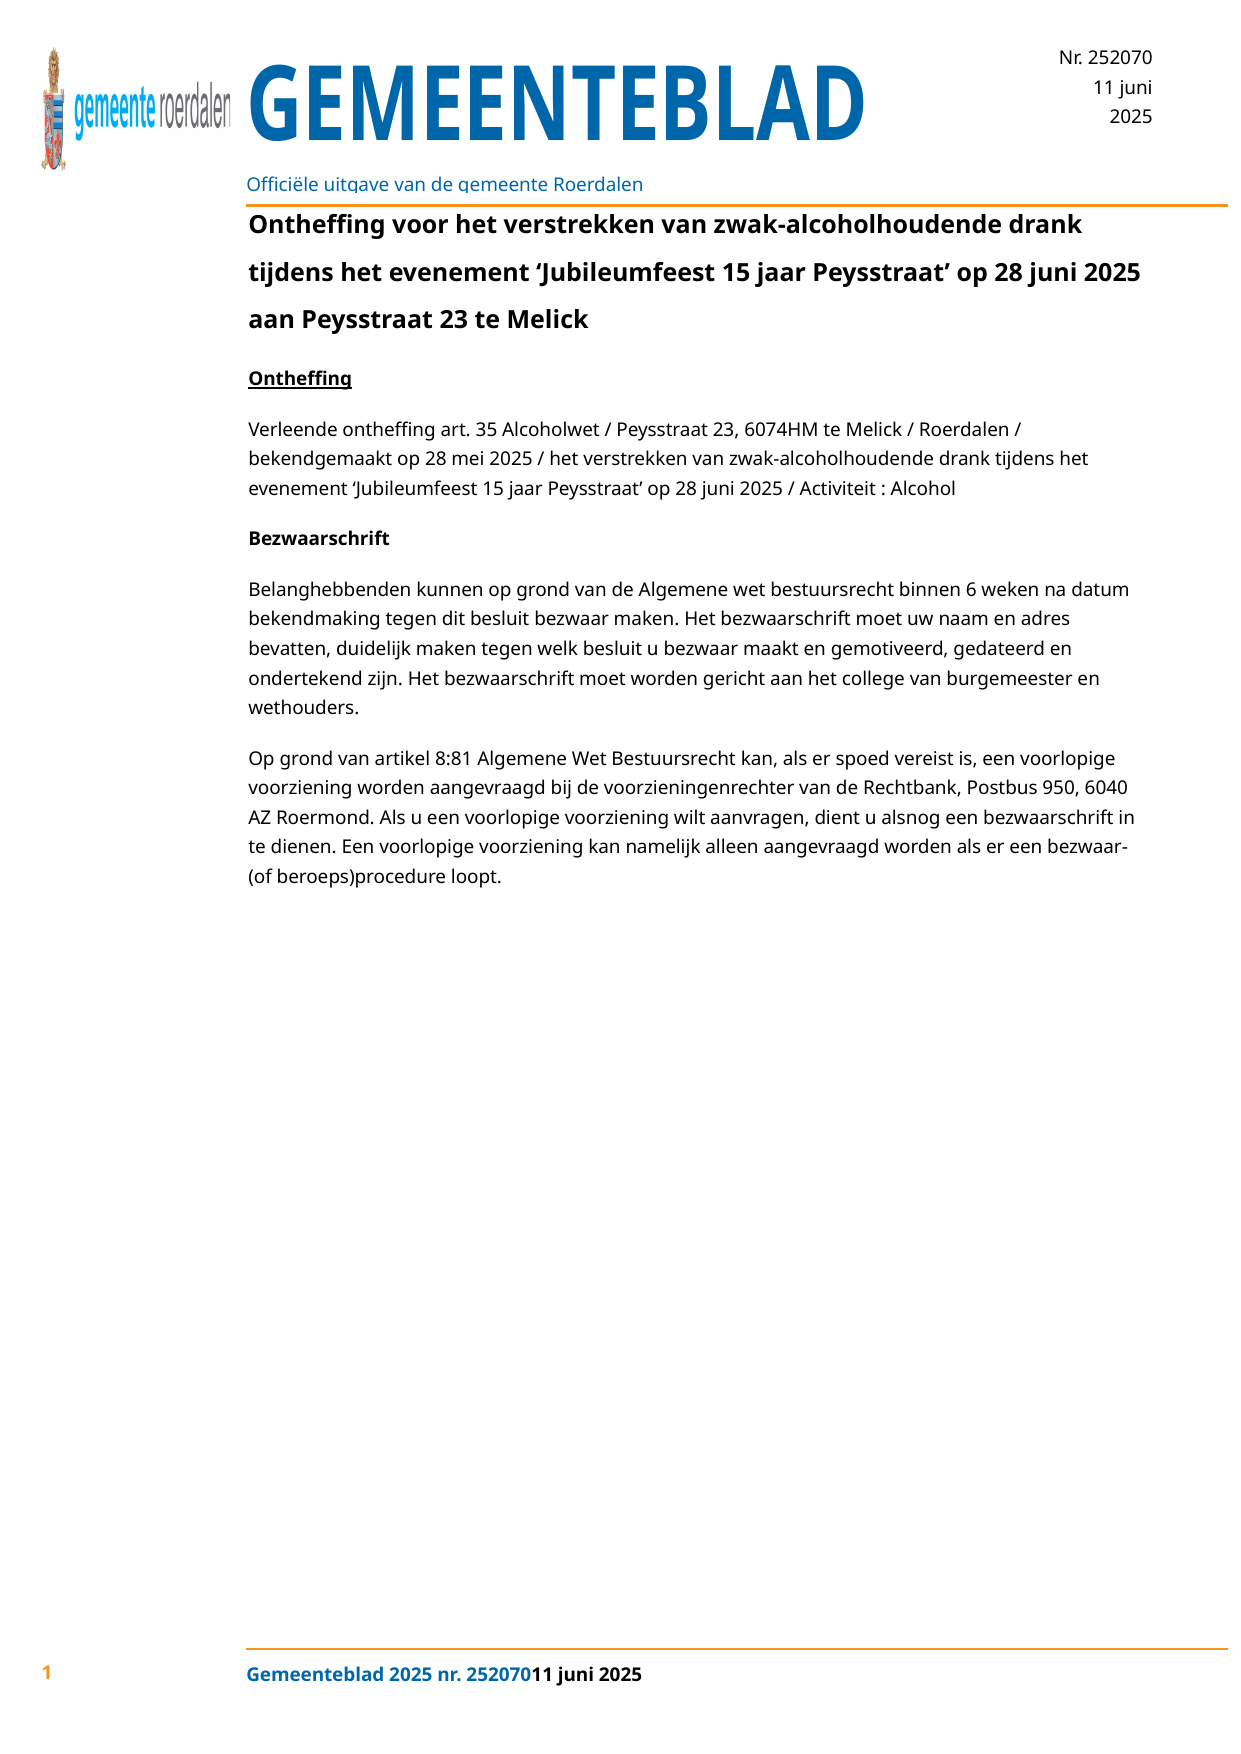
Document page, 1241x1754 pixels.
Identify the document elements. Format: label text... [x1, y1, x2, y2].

text Ontheffing voor het verstrekken van zwak-alcoholhoudende drank tijdens het evenement ‘Jubileumfeest 15 jaar Peysstraat’ op 28 juni 2025 aan Peysstraat 23 te Melick [248, 207, 1152, 336]
picture [41, 47, 231, 172]
text Op grond van artikel 8:81 Algemene Wet Bestuursrecht kan, als er spoed vereist is, een voorlopige voorziening worden aangevraagd bij de voorzieningenrechter van de Rechtbank, Postbus 950, 6040 AZ Roermond. Als u een voorlopige voorziening wilt aanvragen, dient u alsnog een bezwaarschrift in te dienen. Een voorlopige voorziening kan namelijk alleen aangevraagd worden als er een bezwaar- (of beroeps)procedure loopt. [248, 745, 1152, 889]
text Ontheffing [248, 366, 1152, 391]
text Verleende ontheffing art. 35 Alcoholwet / Peysstraat 23, 6074HM te Melick / Roerdalen / bekendgemaakt op 28 mei 2025 / het verstrekken van zwak-alcoholhoudende drank tijdens het evenement ‘Jubileumfeest 15 jaar Peysstraat’ op 28 juni 2025 / Activiteit : Alcohol [248, 416, 1152, 501]
text Belanghebbenden kunnen op grond van de Algemene wet bestuursrecht binnen 6 weken na datum bekendmaking tegen dit besluit bezwaar maken. Het bezwaarschrift moet uw naam en adres bevatten, duidelijk maken tegen welk besluit u bezwaar maakt en gemotiveerd, gedateerd en ondertekend zijn. Het bezwaarschrift moet worden gericht aan het college van burgemeester en wethouders. [248, 576, 1152, 720]
text Bezwaarschrift [248, 526, 1152, 551]
